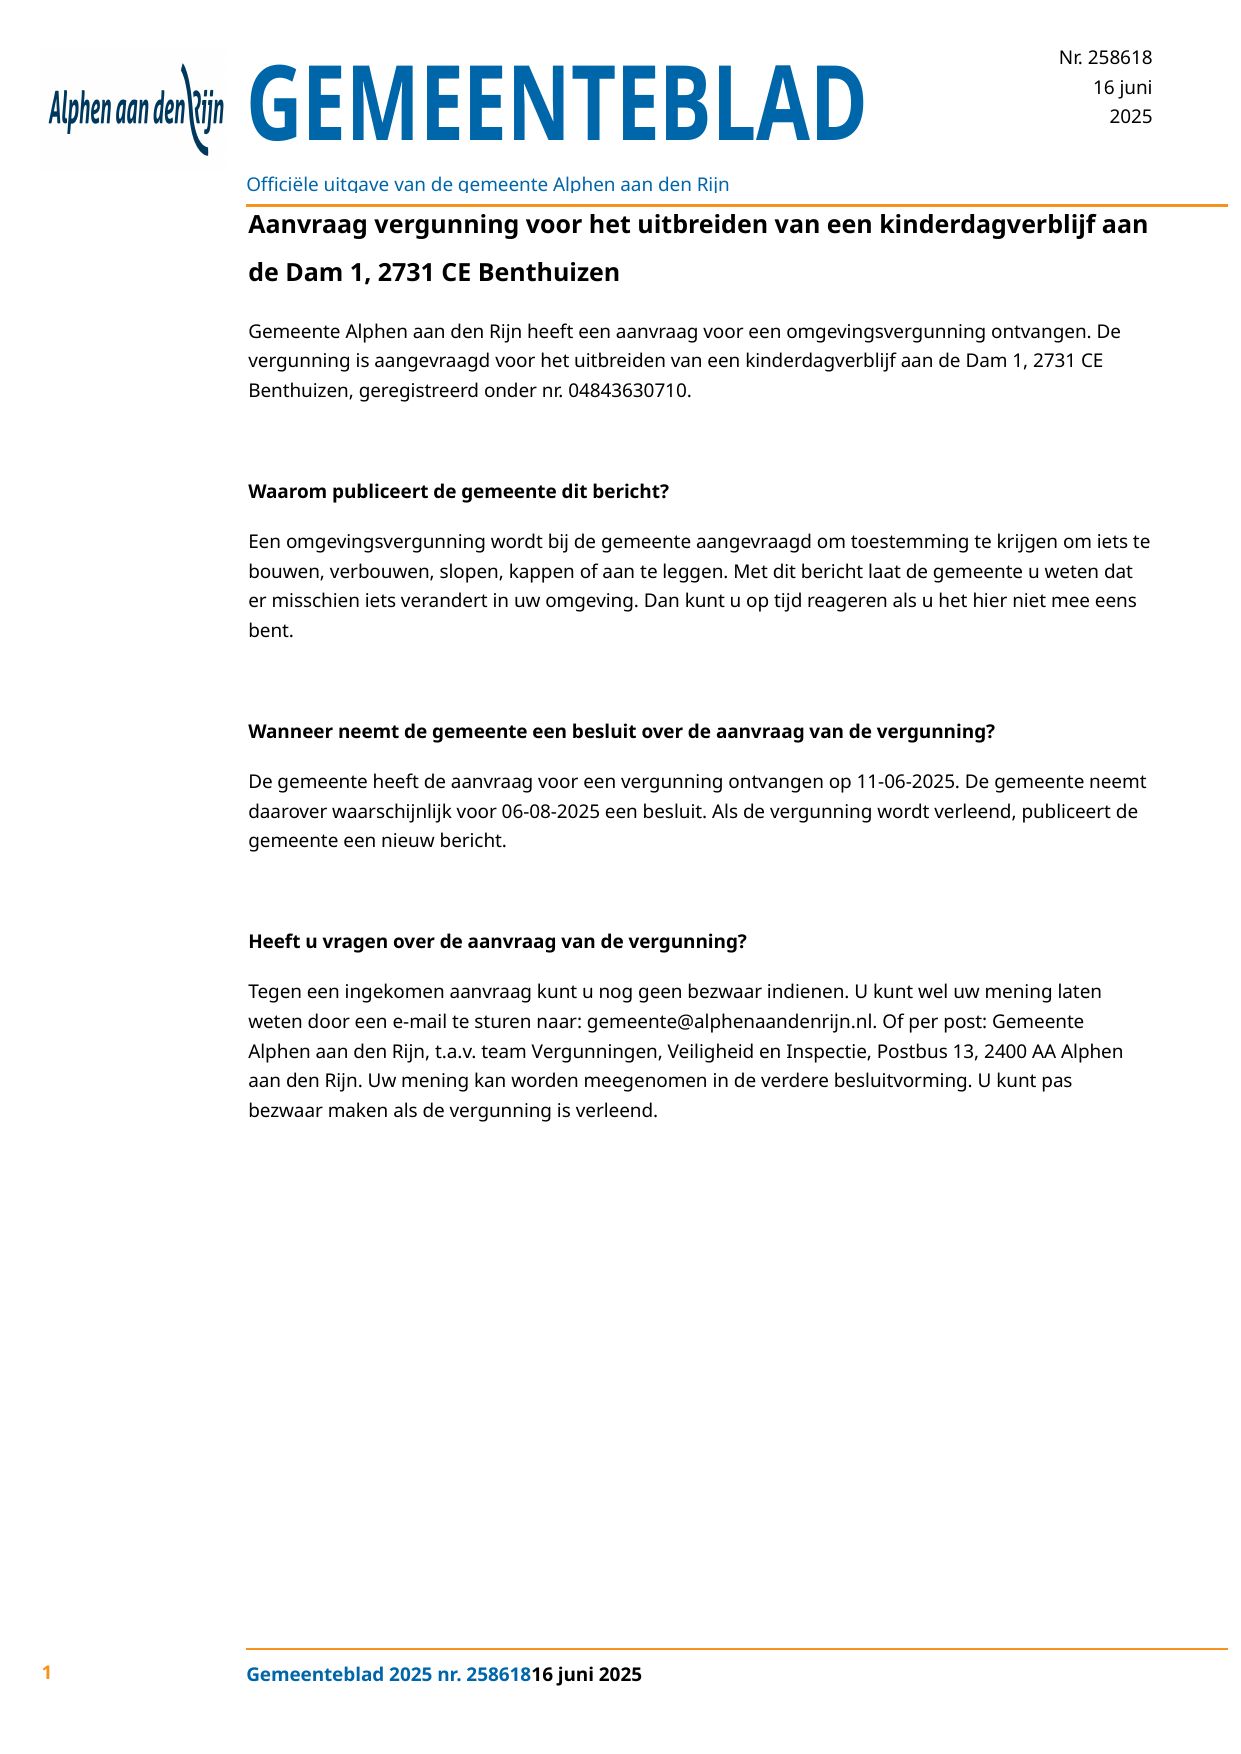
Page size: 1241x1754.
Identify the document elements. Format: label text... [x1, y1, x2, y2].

text Tegen een ingekomen aanvraag kunt u nog geen bezwaar indienen. U kunt wel uw mening laten weten door een e-mail te sturen naar: gemeente@alphenaandenrijn.nl. Of per post: Gemeente Alphen aan den Rijn, t.a.v. team Vergunningen, Veiligheid en Inspectie, Postbus 13, 2400 AA Alphen aan den Rijn. Uw mening kan worden meegenomen in de verdere besluitvorming. U kunt pas bezwaar maken als de vergunning is verleend. [248, 979, 1152, 1123]
text De gemeente heeft de aanvraag voor een vergunning ontvangen op 11-06-2025. De gemeente neemt daarover waarschijnlijk voor 06-08-2025 een besluit. Als de vergunning wordt verleend, publiceert de gemeente een nieuw bericht. [248, 768, 1152, 853]
text Waarom publiceert de gemeente dit bericht? [248, 478, 1152, 504]
text Gemeente Alphen aan den Rijn heeft een aanvraag voor een omgevingsvergunning ontvangen. De vergunning is aangevraagd voor het uitbreiden van een kinderdagverblijf aan de Dam 1, 2731 CE Benthuizen, geregistreerd onder nr. 04843630710. [248, 318, 1152, 403]
text Aanvraag vergunning voor het uitbreiden van een kinderdagverblijf aan de Dam 1, 2731 CE Benthuizen [248, 207, 1152, 288]
text Wanneer neemt de gemeente een besluit over de aanvraag van de vergunning? [248, 718, 1152, 744]
text Een omgevingsvergunning wordt bij de gemeente aangevraagd om toestemming te krijgen om iets te bouwen, verbouwen, slopen, kappen of aan te leggen. Met dit bericht laat de gemeente u weten dat er misschien iets verandert in uw omgeving. Dan kunt u op tijd reageren als u het hier niet mee eens bent. [248, 528, 1152, 643]
text Heeft u vragen over de aanvraag van de vergunning? [248, 928, 1152, 954]
picture [41, 47, 231, 172]
